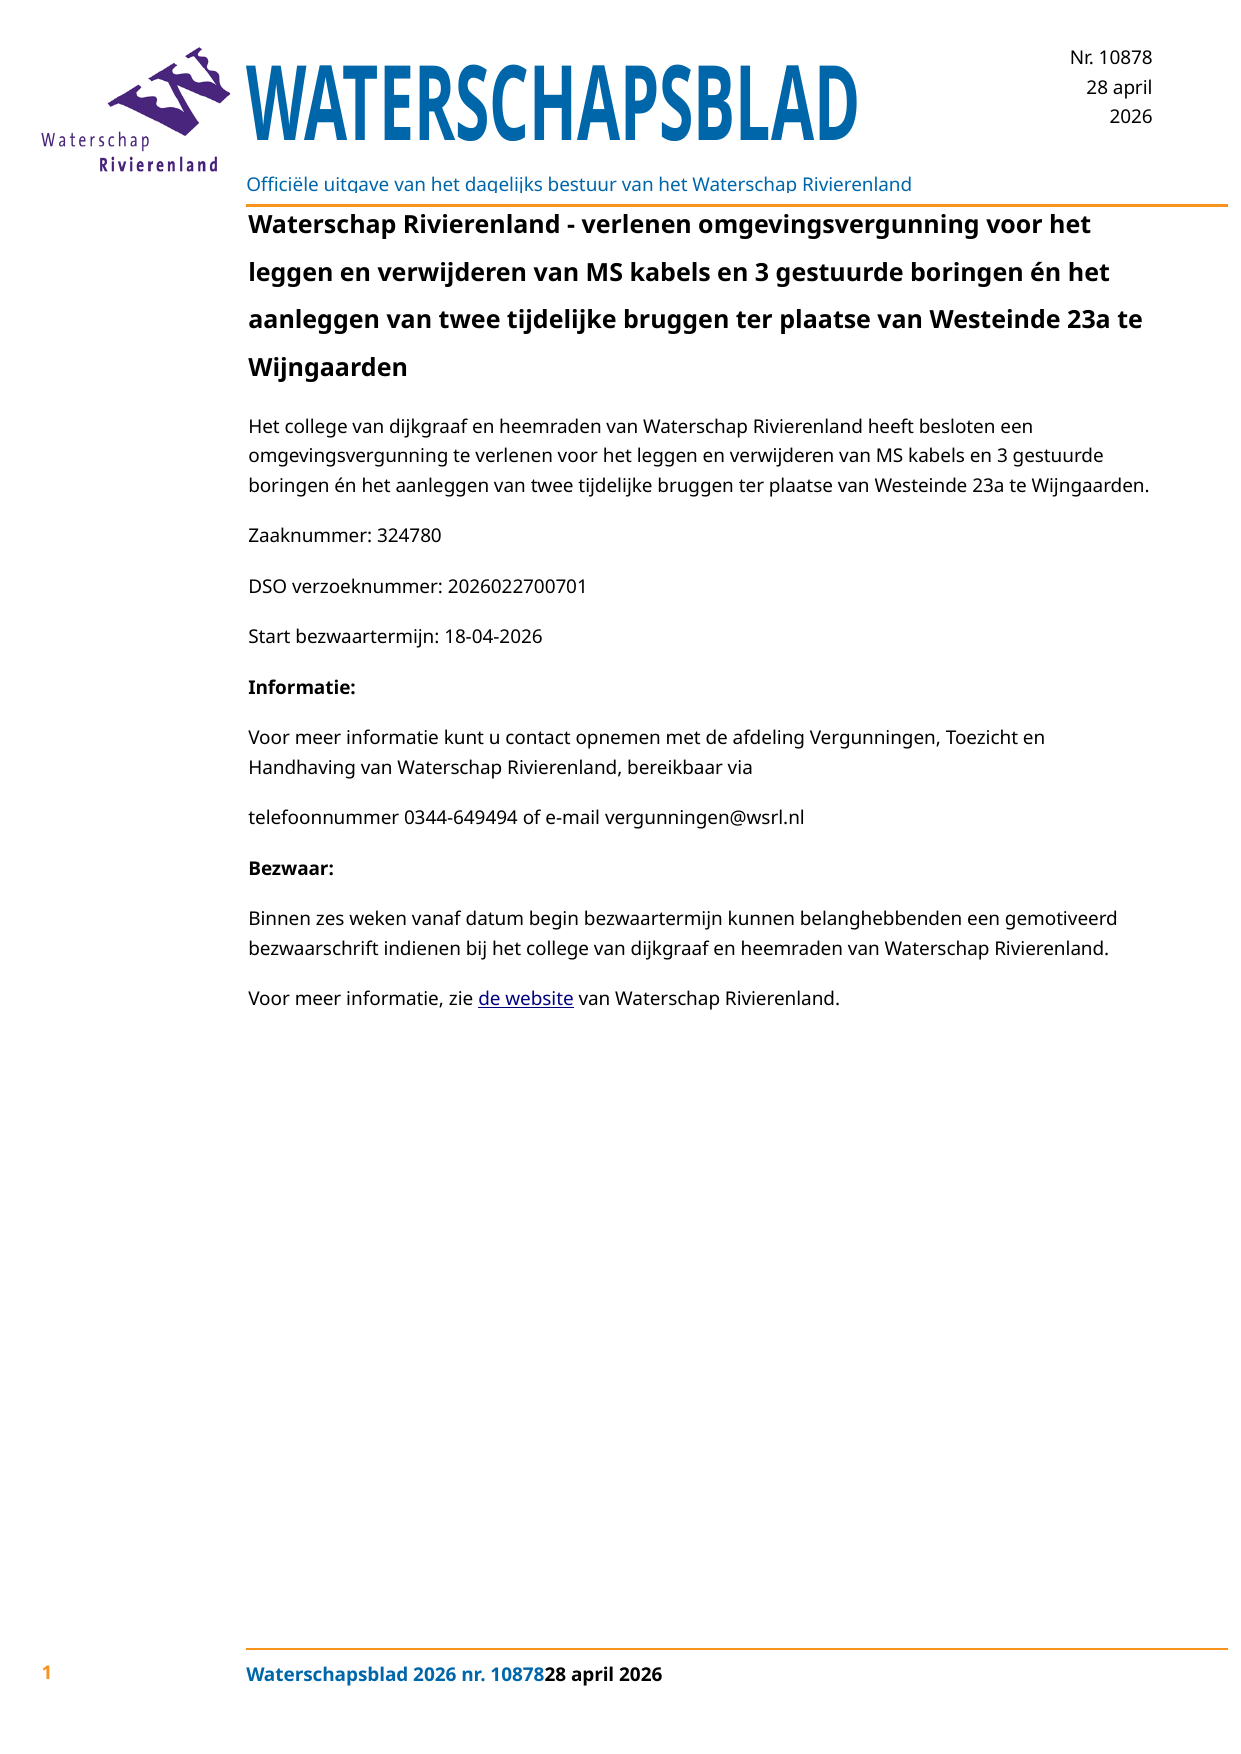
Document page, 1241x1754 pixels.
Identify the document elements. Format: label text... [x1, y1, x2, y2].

text Zaaknummer: 324780 [248, 523, 1152, 548]
text Voor meer informatie, zie de website van Waterschap Rivierenland. [248, 985, 1152, 1011]
text telefoonnummer 0344-649494 of e-mail vergunningen@wsrl.nl [248, 804, 1152, 830]
text Start bezwaartermijn: 18-04-2026 [248, 623, 1152, 649]
text DSO verzoeknummer: 2026022700701 [248, 573, 1152, 599]
text Informatie: [248, 674, 1152, 700]
text Bezwaar: [248, 855, 1152, 881]
text Binnen zes weken vanaf datum begin bezwaartermijn kunnen belanghebbenden een gemotiveerd bezwaarschrift indienen bij het college van dijkgraaf en heemraden van Waterschap Rivierenland. [248, 905, 1152, 961]
text Het college van dijkgraaf en heemraden van Waterschap Rivierenland heeft besloten een omgevingsvergunning te verlenen voor het leggen en verwijderen van MS kabels en 3 gestuurde boringen én het aanleggen van twee tijdelijke bruggen ter plaatse van Westeinde 23a te Wijngaarden. [248, 413, 1152, 498]
text Waterschap Rivierenland - verlenen omgevingsvergunning voor het leggen en verwijderen van MS kabels en 3 gestuurde boringen én het aanleggen van twee tijdelijke bruggen ter plaatse van Westeinde 23a te Wijngaarden [248, 207, 1152, 384]
text Voor meer informatie kunt u contact opnemen met de afdeling Vergunningen, Toezicht en Handhaving van Waterschap Rivierenland, bereikbaar via [248, 724, 1152, 780]
picture [41, 47, 231, 172]
